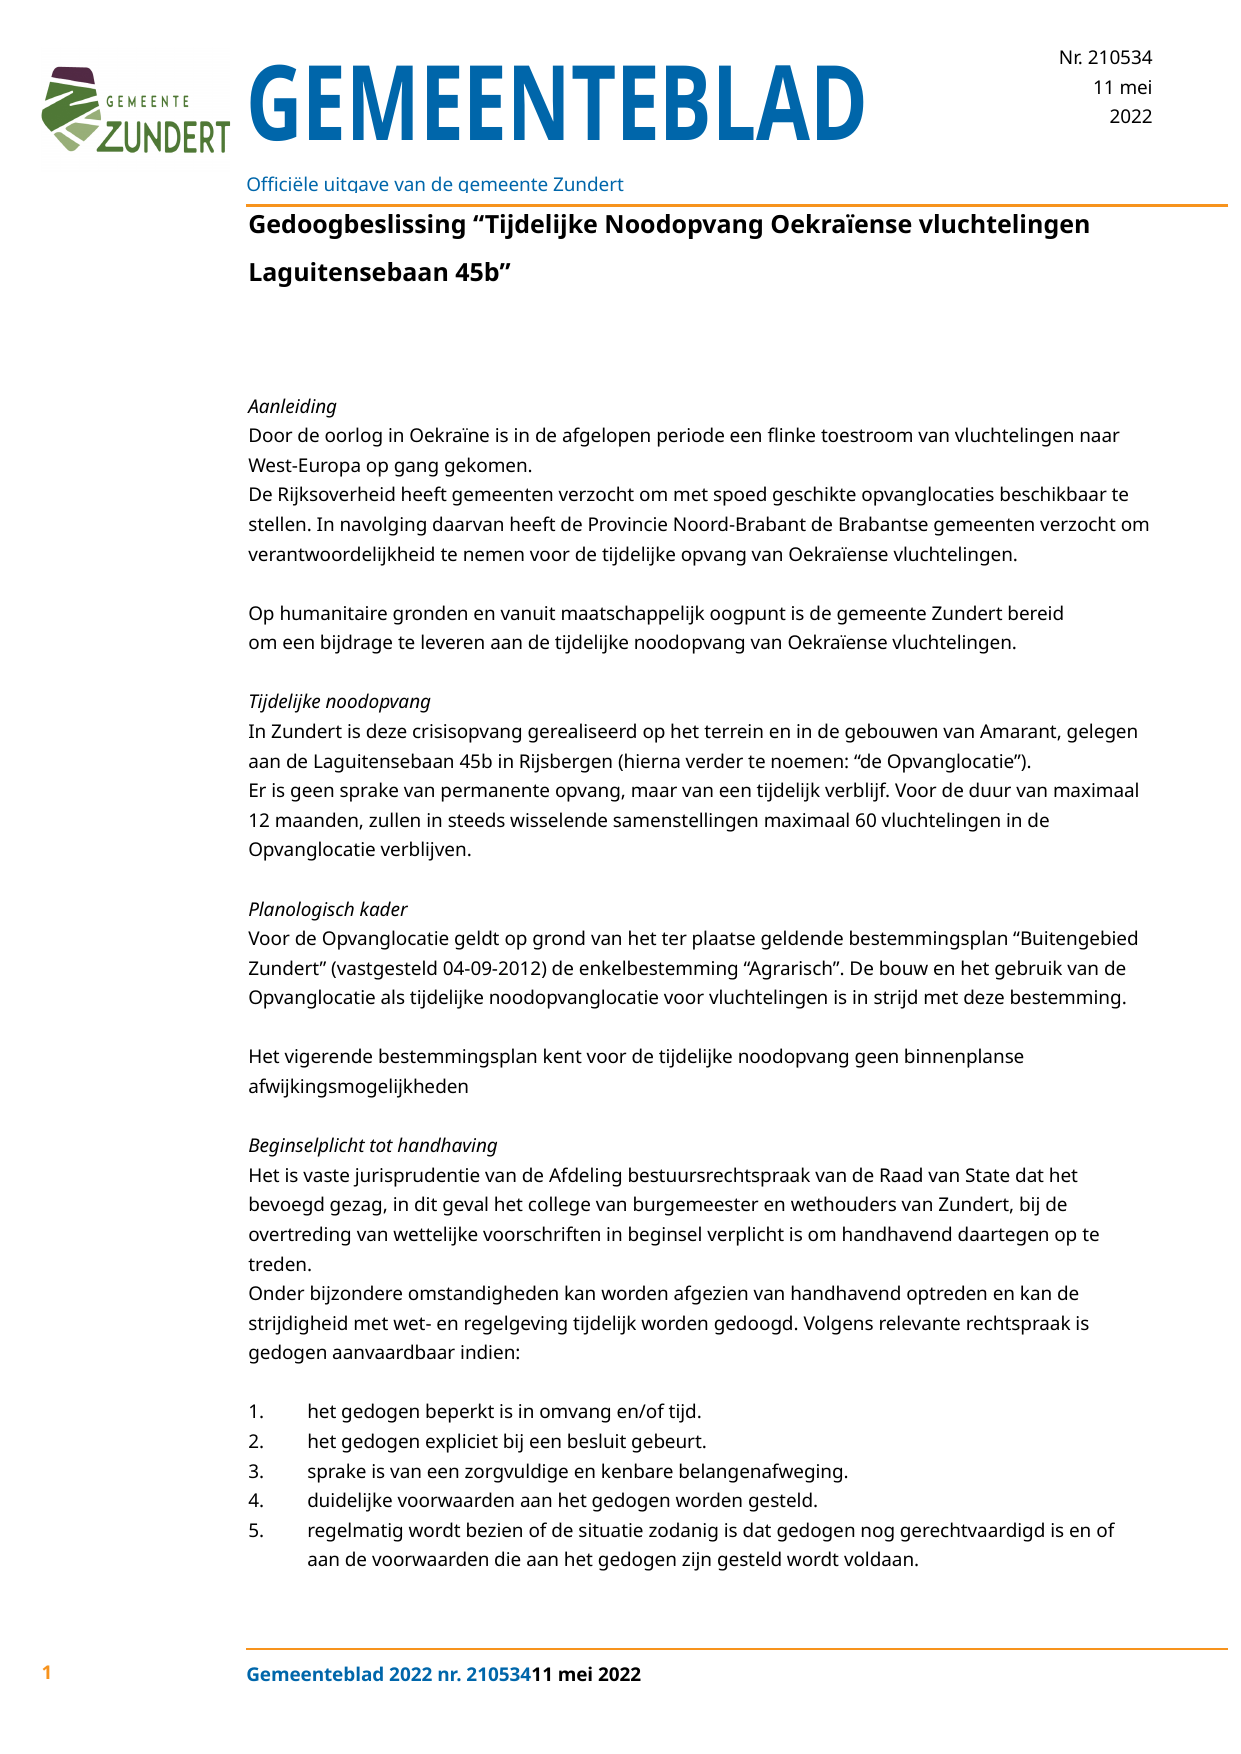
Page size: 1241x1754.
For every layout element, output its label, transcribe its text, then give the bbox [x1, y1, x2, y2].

list regelmatig wordt bezien of de situatie zodanig is dat gedogen nog gerechtvaardigd is en of aan de voorwaarden die aan het gedogen zijn gesteld wordt voldaan. [248, 1517, 1152, 1572]
list sprake is van een zorgvuldige en kenbare belangenafweging. [248, 1458, 1152, 1484]
text Door de oorlog in Oekraïne is in de afgelopen periode een flinke toestroom van vluchtelingen naar [248, 422, 1152, 448]
list het gedogen expliciet bij een besluit gebeurt. [248, 1428, 1152, 1454]
text West-Europa op gang gekomen. [248, 452, 1152, 478]
picture [41, 47, 231, 172]
text Voor de Opvanglocatie geldt op grond van het ter plaatse geldende bestemmingsplan “Buitengebied Zundert” (vastgesteld 04-09-2012) de enkelbestemming “Agrarisch”. De bouw en het gebruik van de Opvanglocatie als tijdelijke noodopvanglocatie voor vluchtelingen is in strijd met deze bestemming. [248, 925, 1152, 1010]
list duidelijke voorwaarden aan het gedogen worden gesteld. [248, 1487, 1152, 1513]
text De Rijksoverheid heeft gemeenten verzocht om met spoed geschikte opvanglocaties beschikbaar te [248, 482, 1152, 507]
text Op humanitaire gronden en vanuit maatschappelijk oogpunt is de gemeente Zundert bereid [248, 600, 1152, 626]
text om een bijdrage te leveren aan de tijdelijke noodopvang van Oekraïense vluchtelingen. [248, 629, 1152, 655]
text Planologisch kader [248, 896, 1152, 922]
text Gedoogbeslissing “Tijdelijke Noodopvang Oekraïense vluchtelingen Laguitensebaan 45b” [248, 207, 1152, 288]
text stellen. In navolging daarvan heeft de Provincie Noord-Brabant de Brabantse gemeenten verzocht om verantwoordelijkheid te nemen voor de tijdelijke opvang van Oekraïense vluchtelingen. [248, 511, 1152, 567]
text Het vigerende bestemmingsplan kent voor de tijdelijke noodopvang geen binnenplanse afwijkingsmogelijkheden [248, 1044, 1152, 1099]
text In Zundert is deze crisisopvang gerealiseerd op het terrein en in de gebouwen van Amarant, gelegen aan de Laguitensebaan 45b in Rijsbergen (hierna verder te noemen: “de Opvanglocatie”). [248, 718, 1152, 774]
list het gedogen beperkt is in omvang en/of tijd. [248, 1399, 1152, 1424]
text Beginselplicht tot handhaving [248, 1132, 1152, 1158]
text Aanleiding [248, 393, 1152, 419]
text Onder bijzondere omstandigheden kan worden afgezien van handhavend optreden en kan de strijdigheid met wet- en regelgeving tijdelijk worden gedoogd. Volgens relevante rechtspraak is gedogen aanvaardbaar indien: [248, 1280, 1152, 1365]
text 12 maanden, zullen in steeds wisselende samenstellingen maximaal 60 vluchtelingen in de Opvanglocatie verblijven. [248, 807, 1152, 862]
text Het is vaste jurisprudentie van de Afdeling bestuursrechtspraak van de Raad van State dat het bevoegd gezag, in dit geval het college van burgemeester en wethouders van Zundert, bij de overtreding van wettelijke voorschriften in beginsel verplicht is om handhavend daartegen op te treden. [248, 1162, 1152, 1277]
text Tijdelijke noodopvang [248, 689, 1152, 714]
text Er is geen sprake van permanente opvang, maar van een tijdelijk verblijf. Voor de duur van maximaal [248, 777, 1152, 803]
